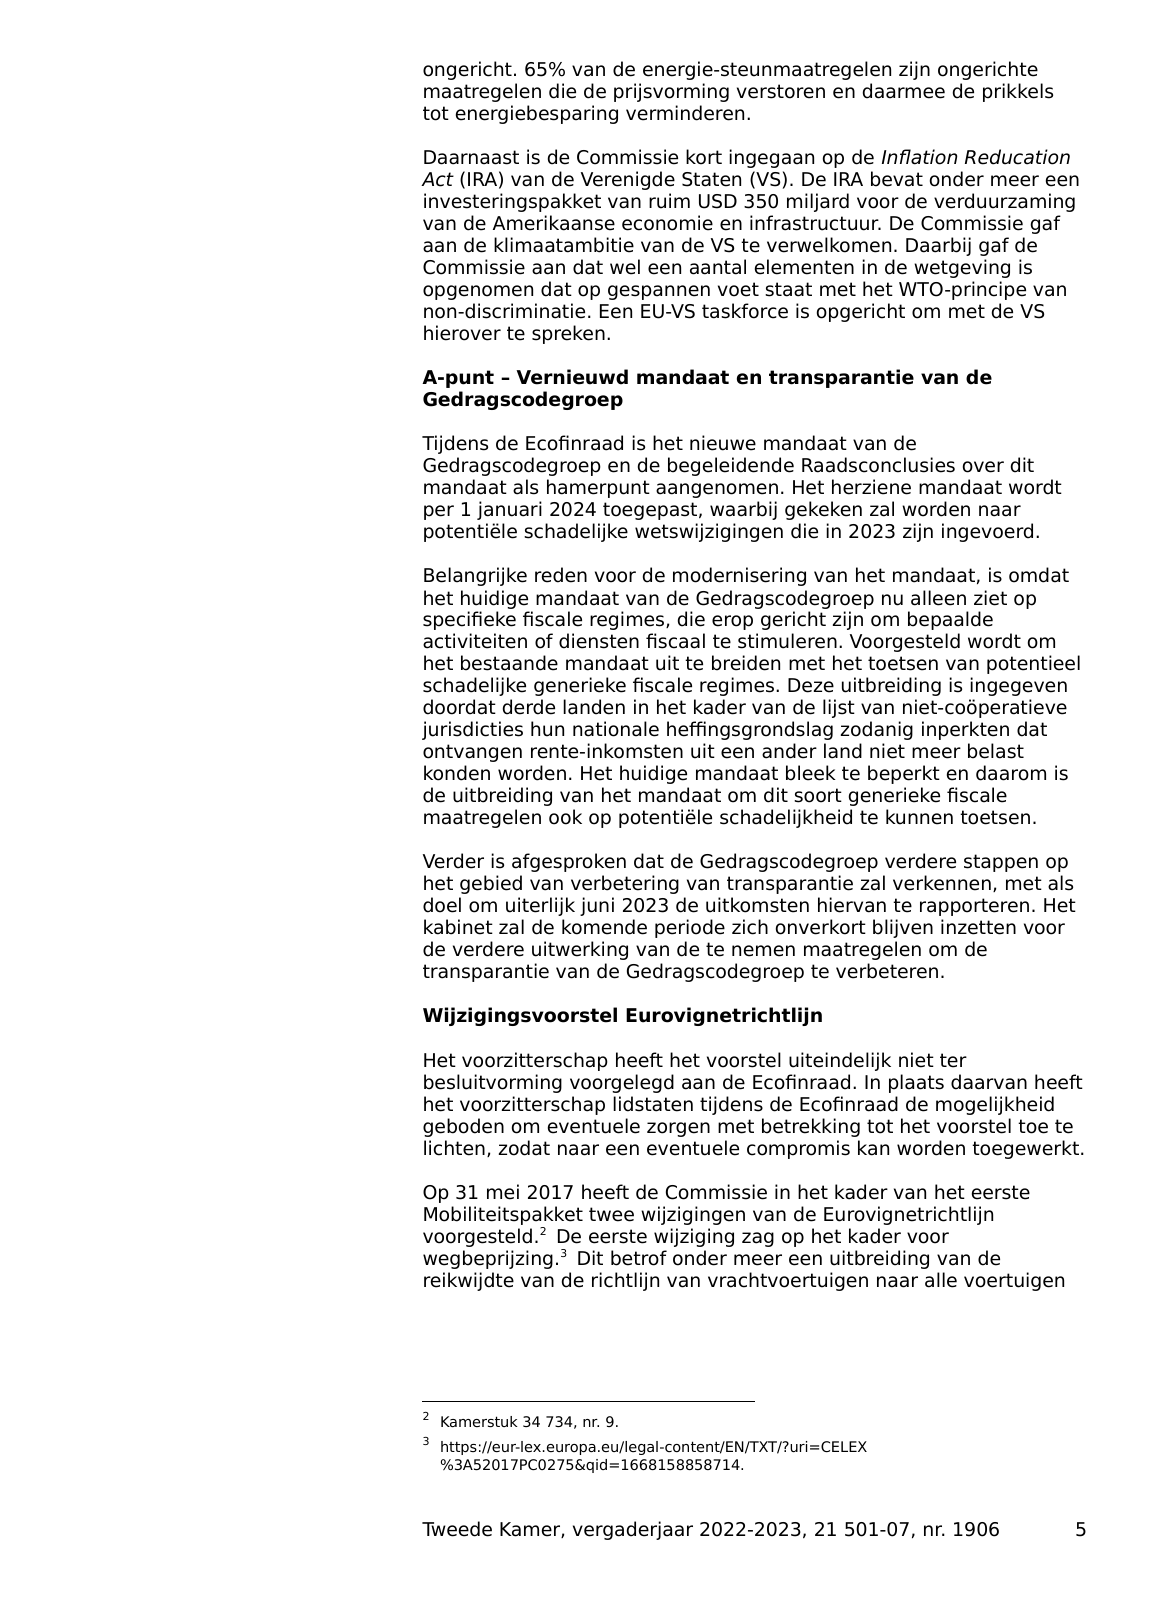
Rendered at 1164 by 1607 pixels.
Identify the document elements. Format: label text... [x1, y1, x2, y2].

text Op 31 mei 2017 heeft de Commissie in het kader van het eerste Mobiliteitspakket twee wijzigingen van de Eurovignetrichtlijn voorgesteld. De eerste wijziging zag op het kader voor wegbeprijzing. Dit betrof onder meer een uitbreiding van de reikwijdte van de richtlijn van vrachtvoertuigen naar alle voertuigen [422, 1182, 1087, 1292]
text Verder is afgesproken dat de Gedragscodegroep verdere stappen op het gebied van verbetering van transparantie zal verkennen, met als doel om uiterlijk juni 2023 de uitkomsten hiervan te rapporteren. Het kabinet zal de komende periode zich onverkort blijven inzetten voor de verdere uitwerking van de te nemen maatregelen om de transparantie van de Gedragscodegroep te verbeteren. [422, 851, 1087, 983]
text Belangrijke reden voor de modernisering van het mandaat, is omdat het huidige mandaat van de Gedragscodegroep nu alleen ziet op specifieke fiscale regimes, die erop gericht zijn om bepaalde activiteiten of diensten fiscaal te stimuleren. Voorgesteld wordt om het bestaande mandaat uit te breiden met het toetsen van potentieel schadelijke generieke fiscale regimes. Deze uitbreiding is ingegeven doordat derde landen in het kader van de lijst van niet-coöperatieve jurisdicties hun nationale heffingsgrondslag zodanig inperkten dat ontvangen rente-inkomsten uit een ander land niet meer belast konden worden. Het huidige mandaat bleek te beperkt en daarom is de uitbreiding van het mandaat om dit soort generieke fiscale maatregelen ook op potentiële schadelijkheid te kunnen toetsen. [422, 565, 1087, 829]
subtitle A-punt – Vernieuwd mandaat en transparantie van de Gedragscodegroep [422, 367, 1087, 411]
text Tijdens de Ecofinraad is het nieuwe mandaat van de Gedragscodegroep en de begeleidende Raadsconclusies over dit mandaat als hamerpunt aangenomen. Het herziene mandaat wordt per 1 januari 2024 toegepast, waarbij gekeken zal worden naar potentiële schadelijke wetswijzigingen die in 2023 zijn ingevoerd. [422, 433, 1087, 543]
text Daarnaast is de Commissie kort ingegaan op de Inflation Reducation Act (IRA) van de Verenigde Staten (VS). De IRA bevat onder meer een investeringspakket van ruim USD 350 miljard voor de verduurzaming van de Amerikaanse economie en infrastructuur. De Commissie gaf aan de klimaatambitie van de VS te verwelkomen. Daarbij gaf de Commissie aan dat wel een aantal elementen in de wetgeving is opgenomen dat op gespannen voet staat met het WTO-principe van non-discriminatie. Een EU-VS taskforce is opgericht om met de VS hierover te spreken. [422, 147, 1087, 345]
text Kamerstuk 34 734, nr. 9. [422, 1410, 1087, 1432]
text Het voorzitterschap heeft het voorstel uiteindelijk niet ter besluitvorming voorgelegd aan de Ecofinraad. In plaats daarvan heeft het voorzitterschap lidstaten tijdens de Ecofinraad de mogelijkheid geboden om eventuele zorgen met betrekking tot het voorstel toe te lichten, zodat naar een eventuele compromis kan worden toegewerkt. [422, 1049, 1087, 1159]
text https://eur-lex.europa.eu/legal-content/EN/TXT/?uri=CELEX%3A52017PC0275&qid=1668158858714. [422, 1435, 1087, 1474]
text ongericht. 65% van de energie-steunmaatregelen zijn ongerichte maatregelen die de prijsvorming verstoren en daarmee de prikkels tot energiebesparing verminderen. [422, 59, 1087, 125]
subtitle Wijzigingsvoorstel Eurovignetrichtlijn [422, 1005, 1087, 1027]
